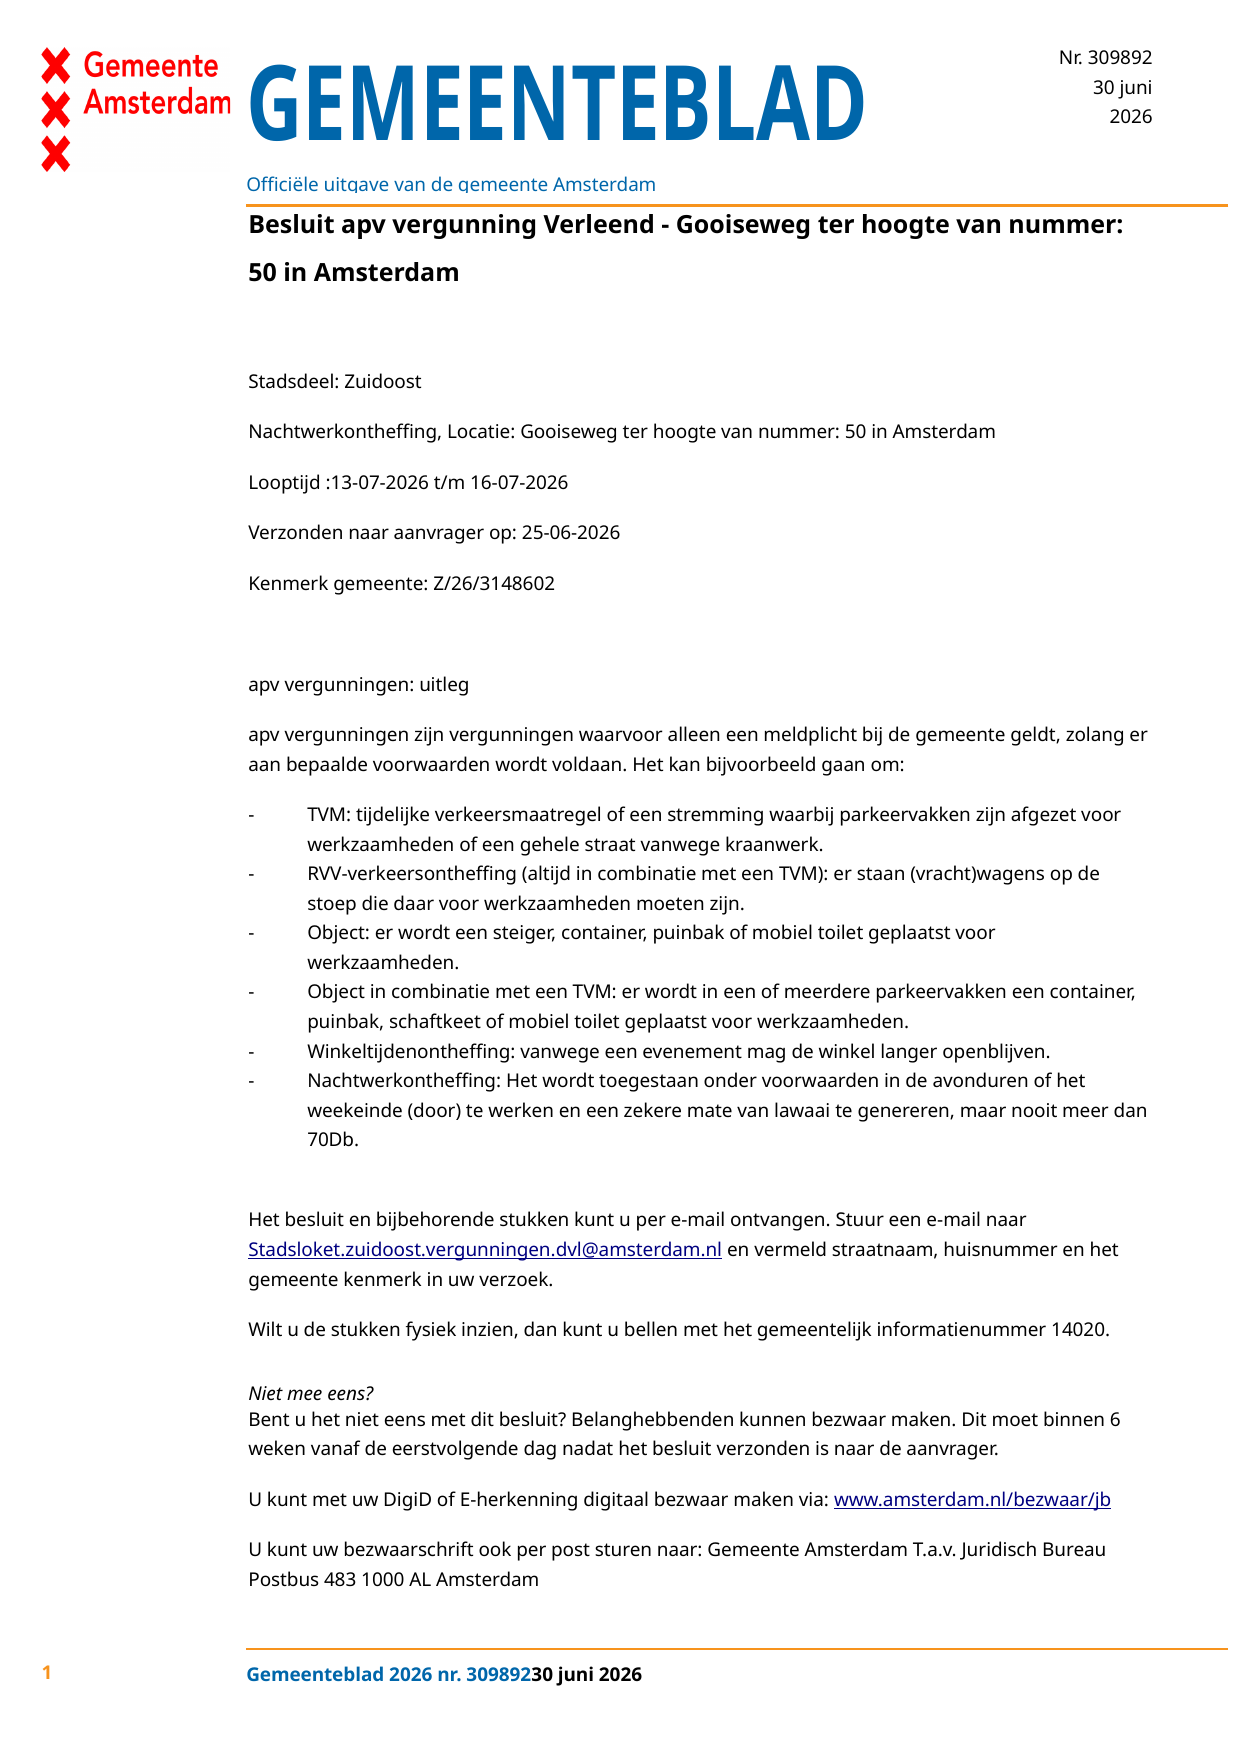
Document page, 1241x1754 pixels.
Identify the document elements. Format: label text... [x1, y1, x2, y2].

list Object in combinatie met een TVM: er wordt in een of meerdere parkeervakken een container, puinbak, schaftkeet of mobiel toilet geplaatst voor werkzaamheden. [248, 979, 1152, 1034]
list RVV-verkeersontheffing (altijd in combinatie met een TVM): er staan (vracht)wagens op de stoep die daar voor werkzaamheden moeten zijn. [248, 860, 1152, 916]
list Winkeltijdenontheffing: vanwege een evenement mag de winkel langer openblijven. [248, 1038, 1152, 1064]
text Looptijd :13-07-2026 t/m 16-07-2026 [248, 469, 1152, 495]
text Besluit apv vergunning Verleend - Gooiseweg ter hoogte van nummer: 50 in Amsterdam [248, 207, 1152, 288]
picture [41, 47, 231, 172]
list Object: er wordt een steiger, container, puinbak of mobiel toilet geplaatst voor werkzaamheden. [248, 919, 1152, 975]
text Bent u het niet eens met dit besluit? Belanghebbenden kunnen bezwaar maken. Dit moet binnen 6 weken vanaf de eerstvolgende dag nadat het besluit verzonden is naar de aanvrager. [248, 1406, 1152, 1461]
list TVM: tijdelijke verkeersmaatregel of een stremming waarbij parkeervakken zijn afgezet voor werkzaamheden of een gehele straat vanwege kraanwerk. [248, 801, 1152, 857]
text Stadsdeel: Zuidoost [248, 368, 1152, 394]
text U kunt met uw DigiD of E-herkenning digitaal bezwaar maken via: www.amsterdam.nl/bezwaar/jb [248, 1486, 1152, 1512]
text Niet mee eens? [248, 1380, 1152, 1406]
list Nachtwerkontheffing: Het wordt toegestaan onder voorwaarden in de avonduren of het weekeinde (door) te werken en een zekere mate van lawaai te genereren, maar nooit meer dan 70Db. [248, 1067, 1152, 1152]
text Nachtwerkontheffing, Locatie: Gooiseweg ter hoogte van nummer: 50 in Amsterdam [248, 419, 1152, 444]
text apv vergunningen zijn vergunningen waarvoor alleen een meldplicht bij de gemeente geldt, zolang er aan bepaalde voorwaarden wordt voldaan. Het kan bijvoorbeeld gaan om: [248, 721, 1152, 777]
text Kenmerk gemeente: Z/26/3148602 [248, 570, 1152, 596]
text apv vergunningen: uitleg [248, 671, 1152, 697]
text Wilt u de stukken fysiek inzien, dan kunt u bellen met het gemeentelijk informatienummer 14020. [248, 1316, 1152, 1342]
text Het besluit en bijbehorende stukken kunt u per e-mail ontvangen. Stuur een e-mail naar Stadsloket.zuidoost.vergunningen.dvl@amsterdam.nl en vermeld straatnaam, huisnummer en het gemeente kenmerk in uw verzoek. [248, 1207, 1152, 1292]
text Verzonden naar aanvrager op: 25-06-2026 [248, 519, 1152, 545]
text U kunt uw bezwaarschrift ook per post sturen naar: Gemeente Amsterdam T.a.v. Juridisch Bureau Postbus 483 1000 AL Amsterdam [248, 1536, 1152, 1592]
